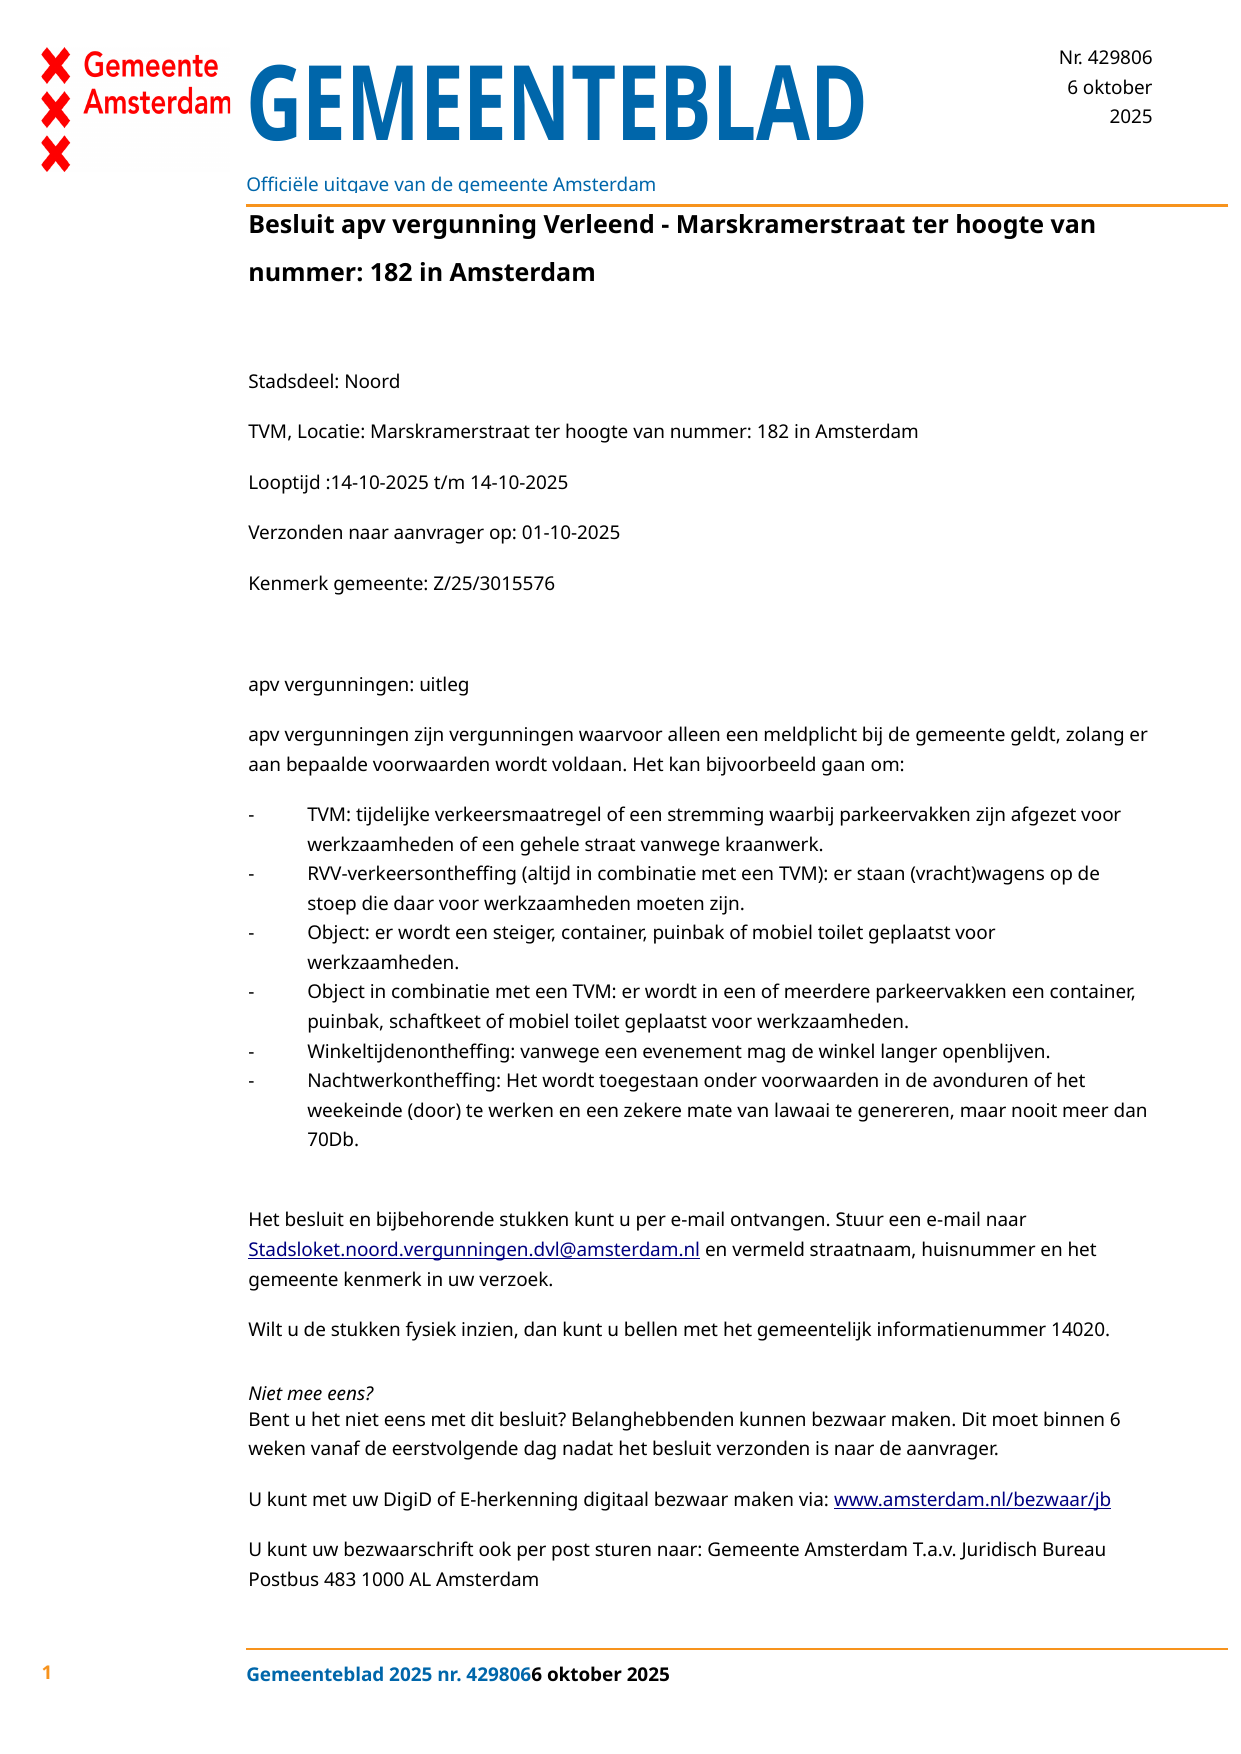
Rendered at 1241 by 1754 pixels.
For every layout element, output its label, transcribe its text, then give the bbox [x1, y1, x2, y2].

list RVV-verkeersontheffing (altijd in combinatie met een TVM): er staan (vracht)wagens op de stoep die daar voor werkzaamheden moeten zijn. [248, 860, 1152, 916]
text apv vergunningen zijn vergunningen waarvoor alleen een meldplicht bij de gemeente geldt, zolang er aan bepaalde voorwaarden wordt voldaan. Het kan bijvoorbeeld gaan om: [248, 721, 1152, 777]
list Object: er wordt een steiger, container, puinbak of mobiel toilet geplaatst voor werkzaamheden. [248, 919, 1152, 975]
picture [41, 47, 231, 172]
text U kunt uw bezwaarschrift ook per post sturen naar: Gemeente Amsterdam T.a.v. Juridisch Bureau Postbus 483 1000 AL Amsterdam [248, 1536, 1152, 1592]
text Kenmerk gemeente: Z/25/3015576 [248, 570, 1152, 596]
text Stadsdeel: Noord [248, 368, 1152, 394]
text Looptijd :14-10-2025 t/m 14-10-2025 [248, 469, 1152, 495]
list Nachtwerkontheffing: Het wordt toegestaan onder voorwaarden in de avonduren of het weekeinde (door) te werken en een zekere mate van lawaai te genereren, maar nooit meer dan 70Db. [248, 1067, 1152, 1152]
text Het besluit en bijbehorende stukken kunt u per e-mail ontvangen. Stuur een e-mail naar Stadsloket.noord.vergunningen.dvl@amsterdam.nl en vermeld straatnaam, huisnummer en het gemeente kenmerk in uw verzoek. [248, 1207, 1152, 1292]
text apv vergunningen: uitleg [248, 671, 1152, 697]
list TVM: tijdelijke verkeersmaatregel of een stremming waarbij parkeervakken zijn afgezet voor werkzaamheden of een gehele straat vanwege kraanwerk. [248, 801, 1152, 857]
list Object in combinatie met een TVM: er wordt in een of meerdere parkeervakken een container, puinbak, schaftkeet of mobiel toilet geplaatst voor werkzaamheden. [248, 979, 1152, 1034]
list Winkeltijdenontheffing: vanwege een evenement mag de winkel langer openblijven. [248, 1038, 1152, 1064]
text Wilt u de stukken fysiek inzien, dan kunt u bellen met het gemeentelijk informatienummer 14020. [248, 1316, 1152, 1342]
text Besluit apv vergunning Verleend - Marskramerstraat ter hoogte van nummer: 182 in Amsterdam [248, 207, 1152, 288]
text Niet mee eens? [248, 1380, 1152, 1406]
text TVM, Locatie: Marskramerstraat ter hoogte van nummer: 182 in Amsterdam [248, 419, 1152, 444]
text U kunt met uw DigiD of E-herkenning digitaal bezwaar maken via: www.amsterdam.nl/bezwaar/jb [248, 1486, 1152, 1512]
text Bent u het niet eens met dit besluit? Belanghebbenden kunnen bezwaar maken. Dit moet binnen 6 weken vanaf de eerstvolgende dag nadat het besluit verzonden is naar de aanvrager. [248, 1406, 1152, 1461]
text Verzonden naar aanvrager op: 01-10-2025 [248, 519, 1152, 545]
